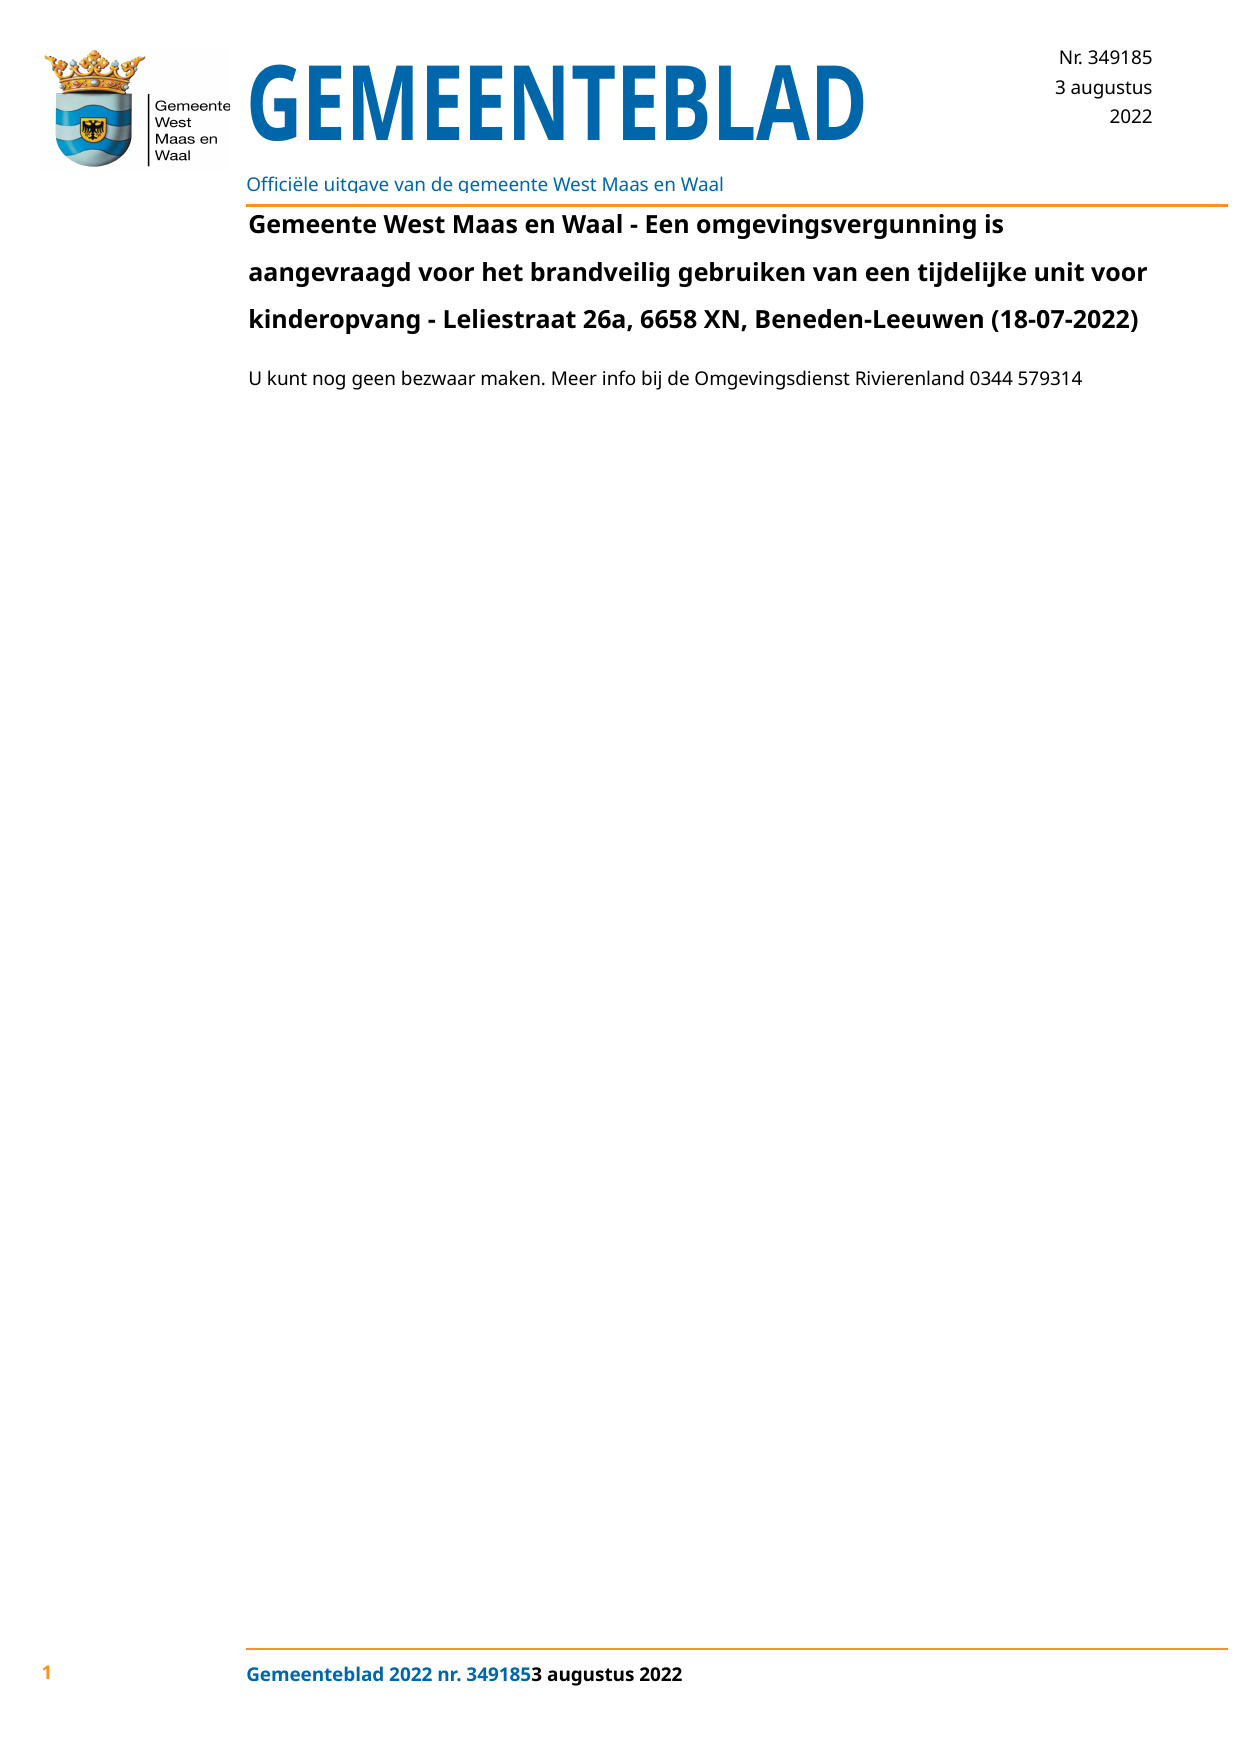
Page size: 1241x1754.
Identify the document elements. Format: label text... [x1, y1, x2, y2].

picture [41, 47, 231, 172]
text Gemeente West Maas en Waal - Een omgevingsvergunning is aangevraagd voor het brandveilig gebruiken van een tijdelijke unit voor kinderopvang - Leliestraat 26a, 6658 XN, Beneden-Leeuwen (18-07-2022) [248, 207, 1152, 336]
text U kunt nog geen bezwaar maken. Meer info bij de Omgevingsdienst Rivierenland 0344 579314 [248, 366, 1152, 391]
